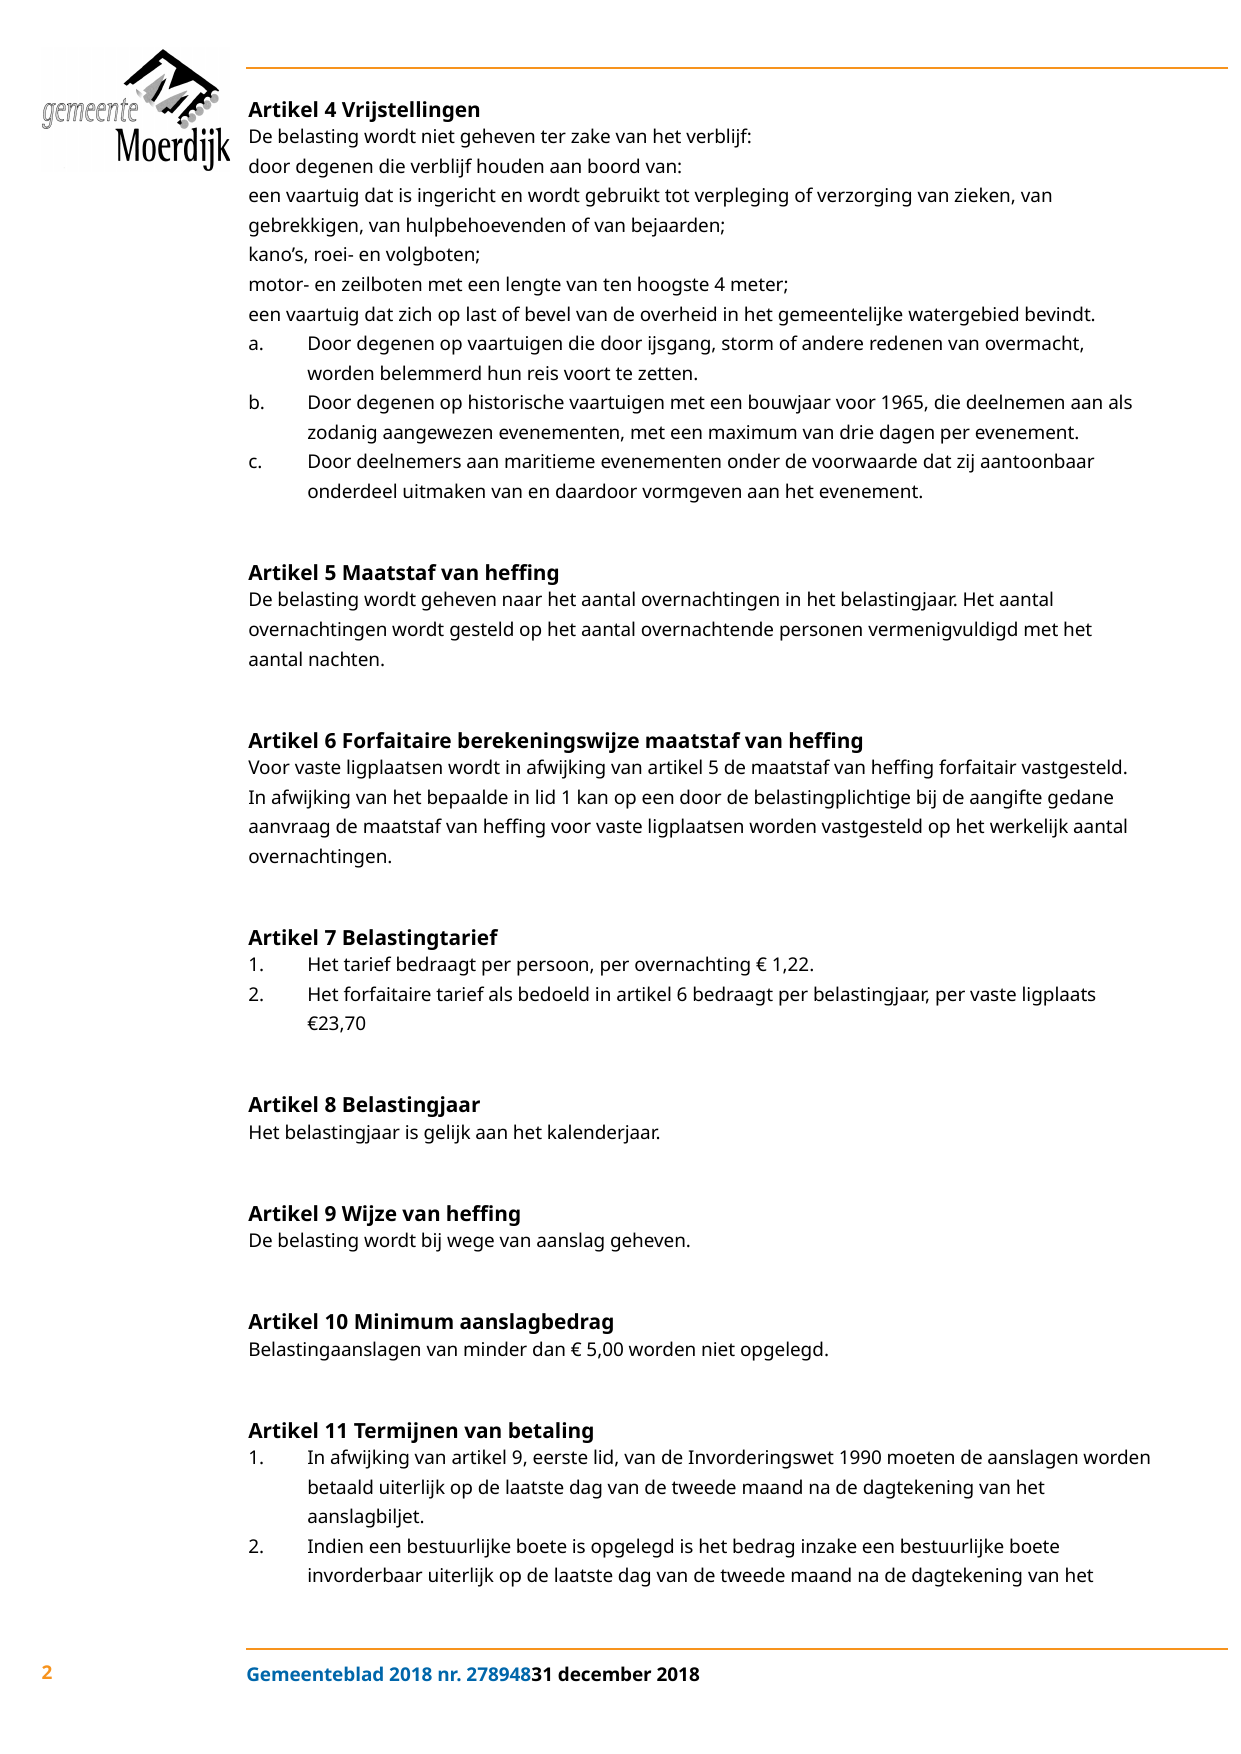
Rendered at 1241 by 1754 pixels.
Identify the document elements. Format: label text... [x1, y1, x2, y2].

list Door degenen op historische vaartuigen met een bouwjaar voor 1965, die deelnemen aan als zodanig aangewezen evenementen, met een maximum van drie dagen per evenement. [248, 389, 1152, 445]
text Artikel 8 Belastingjaar [248, 1091, 1152, 1119]
text een vaartuig dat zich op last of bevel van de overheid in het gemeentelijke watergebied bevindt. [248, 301, 1152, 326]
text Artikel 9 Wijze van heffing [248, 1199, 1152, 1227]
text De belasting wordt niet geheven ter zake van het verblijf: [248, 123, 1152, 149]
text kano’s, roei- en volgboten; [248, 242, 1152, 267]
text De belasting wordt bij wege van aanslag geheven. [248, 1227, 1152, 1253]
text Artikel 10 Minimum aanslagbedrag [248, 1307, 1152, 1336]
text Artikel 7 Belastingtarief [248, 923, 1152, 951]
text Voor vaste ligplaatsen wordt in afwijking van artikel 5 de maatstaf van heffing forfaitair vastgesteld. [248, 754, 1152, 780]
text Belastingaanslagen van minder dan € 5,00 worden niet opgelegd. [248, 1336, 1152, 1362]
text door degenen die verblijf houden aan boord van: [248, 153, 1152, 178]
list Door degenen op vaartuigen die door ijsgang, storm of andere redenen van overmacht, worden belemmerd hun reis voort te zetten. [248, 330, 1152, 386]
text Artikel 11 Termijnen van betaling [248, 1416, 1152, 1444]
text Het belastingjaar is gelijk aan het kalenderjaar. [248, 1119, 1152, 1145]
list Het tarief bedraagt per persoon, per overnachting € 1,22. [248, 951, 1152, 977]
text De belasting wordt geheven naar het aantal overnachtingen in het belastingjaar. Het aantal overnachtingen wordt gesteld op het aantal overnachtende personen vermenigvuldigd met het aantal nachten. [248, 587, 1152, 672]
picture [41, 47, 231, 172]
text Artikel 4 Vrijstellingen [248, 95, 1152, 123]
list In afwijking van artikel 9, eerste lid, van de Invorderingswet 1990 moeten de aanslagen worden betaald uiterlijk op de laatste dag van de tweede maand na de dagtekening van het aanslagbiljet. [248, 1444, 1152, 1529]
text een vaartuig dat is ingericht en wordt gebruikt tot verpleging of verzorging van zieken, van gebrekkigen, van hulpbehoevenden of van bejaarden; [248, 182, 1152, 238]
text Artikel 6 Forfaitaire berekeningswijze maatstaf van heffing [248, 726, 1152, 754]
list Het forfaitaire tarief als bedoeld in artikel 6 bedraagt per belastingjaar, per vaste ligplaats €23,70 [248, 981, 1152, 1036]
text In afwijking van het bepaalde in lid 1 kan op een door de belastingplichtige bij de aangifte gedane aanvraag de maatstaf van heffing voor vaste ligplaatsen worden vastgesteld op het werkelijk aantal overnachtingen. [248, 784, 1152, 869]
text Artikel 5 Maatstaf van heffing [248, 558, 1152, 587]
list Indien een bestuurlijke boete is opgelegd is het bedrag inzake een bestuurlijke boete invorderbaar uiterlijk op de laatste dag van de tweede maand na de dagtekening van het [248, 1533, 1152, 1588]
list Door deelnemers aan maritieme evenementen onder de voorwaarde dat zij aantoonbaar onderdeel uitmaken van en daardoor vormgeven aan het evenement. [248, 449, 1152, 504]
text motor- en zeilboten met een lengte van ten hoogste 4 meter; [248, 271, 1152, 297]
